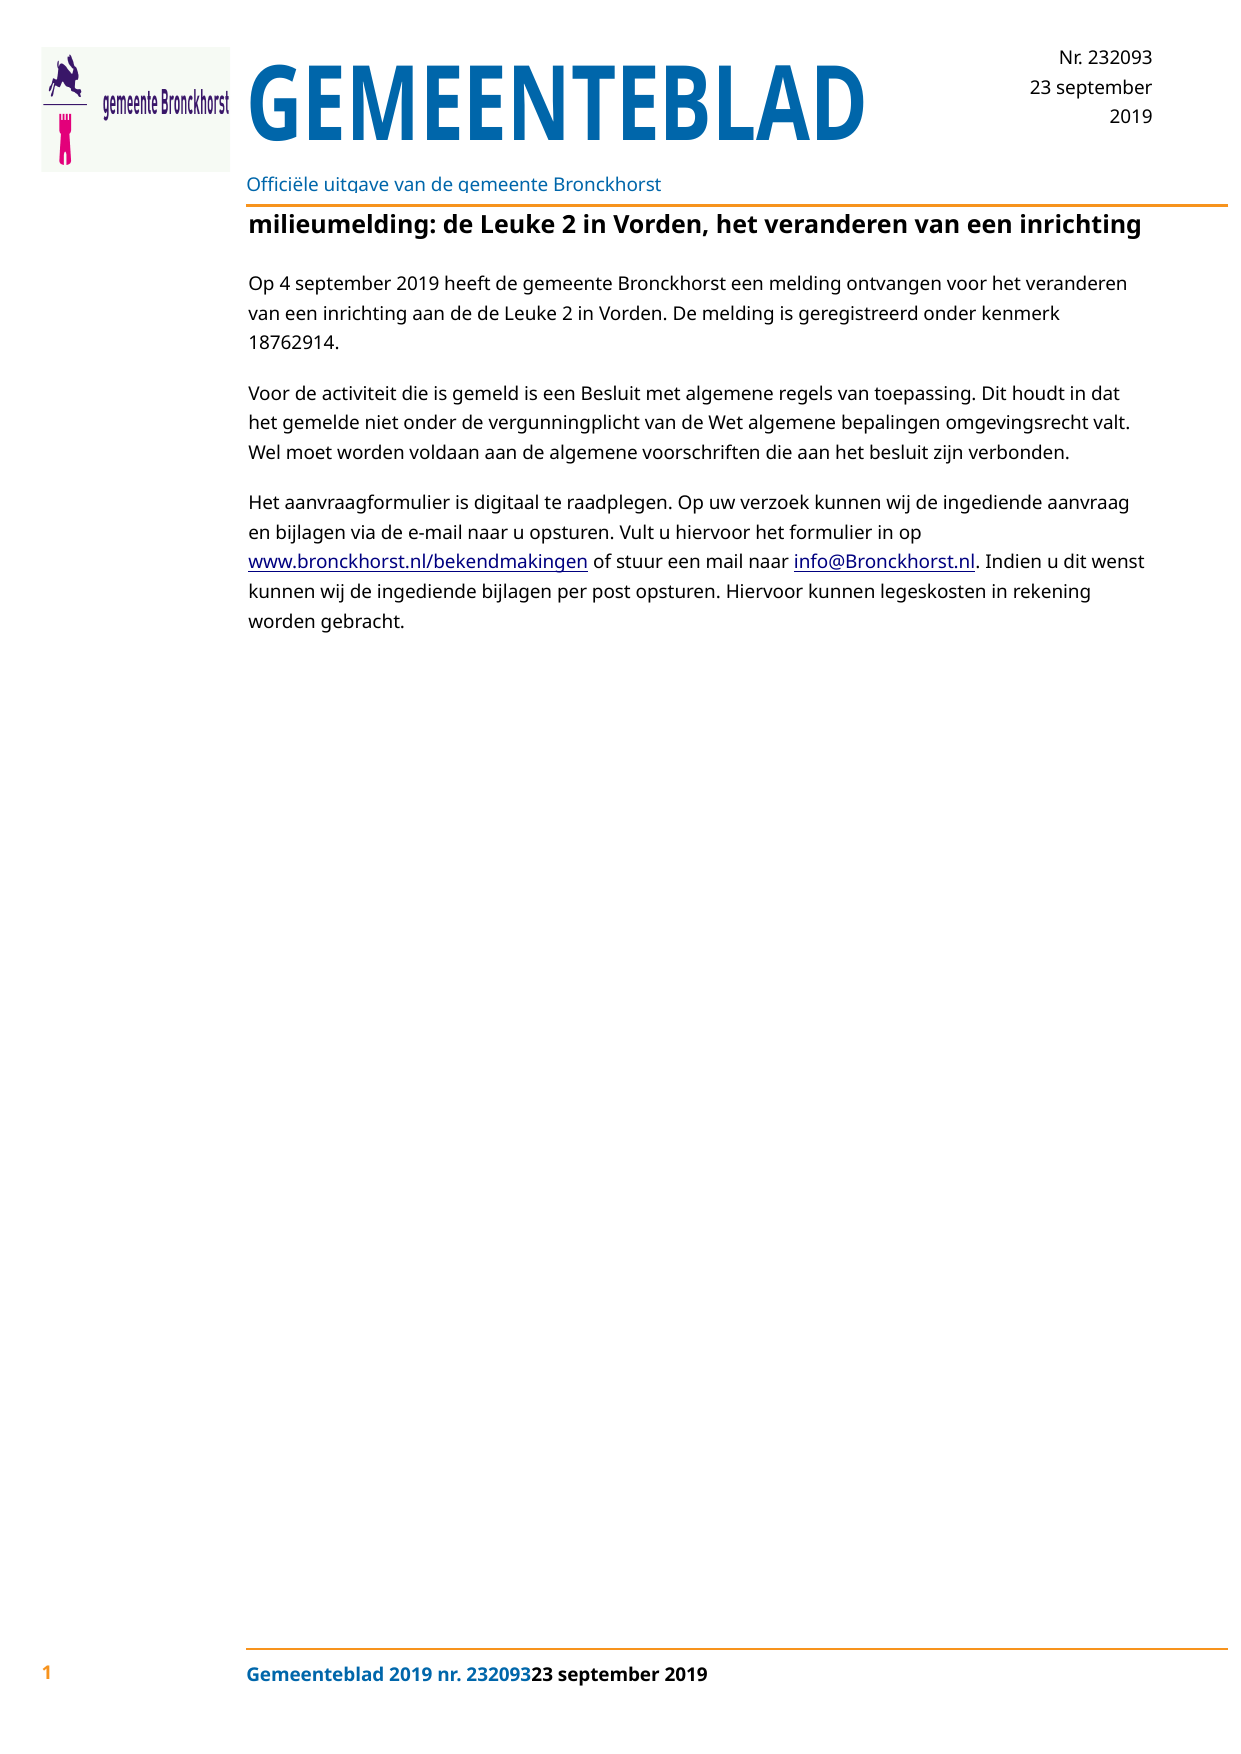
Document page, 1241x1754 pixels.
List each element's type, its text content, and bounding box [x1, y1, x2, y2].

text Op 4 september 2019 heeft de gemeente Bronckhorst een melding ontvangen voor het veranderen van een inrichting aan de de Leuke 2 in Vorden. De melding is geregistreerd onder kenmerk 18762914. [248, 270, 1152, 355]
picture [41, 47, 231, 172]
text Het aanvraagformulier is digitaal te raadplegen. Op uw verzoek kunnen wij de ingediende aanvraag en bijlagen via de e-mail naar u opsturen. Vult u hiervoor het formulier in op www.bronckhorst.nl/bekendmakingen of stuur een mail naar info@Bronckhorst.nl. Indien u dit wenst kunnen wij de ingediende bijlagen per post opsturen. Hiervoor kunnen legeskosten in rekening worden gebracht. [248, 489, 1152, 633]
text milieumelding: de Leuke 2 in Vorden, het veranderen van een inrichting [248, 207, 1152, 241]
text Voor de activiteit die is gemeld is een Besluit met algemene regels van toepassing. Dit houdt in dat het gemelde niet onder de vergunningplicht van de Wet algemene bepalingen omgevingsrecht valt. Wel moet worden voldaan aan de algemene voorschriften die aan het besluit zijn verbonden. [248, 380, 1152, 465]
